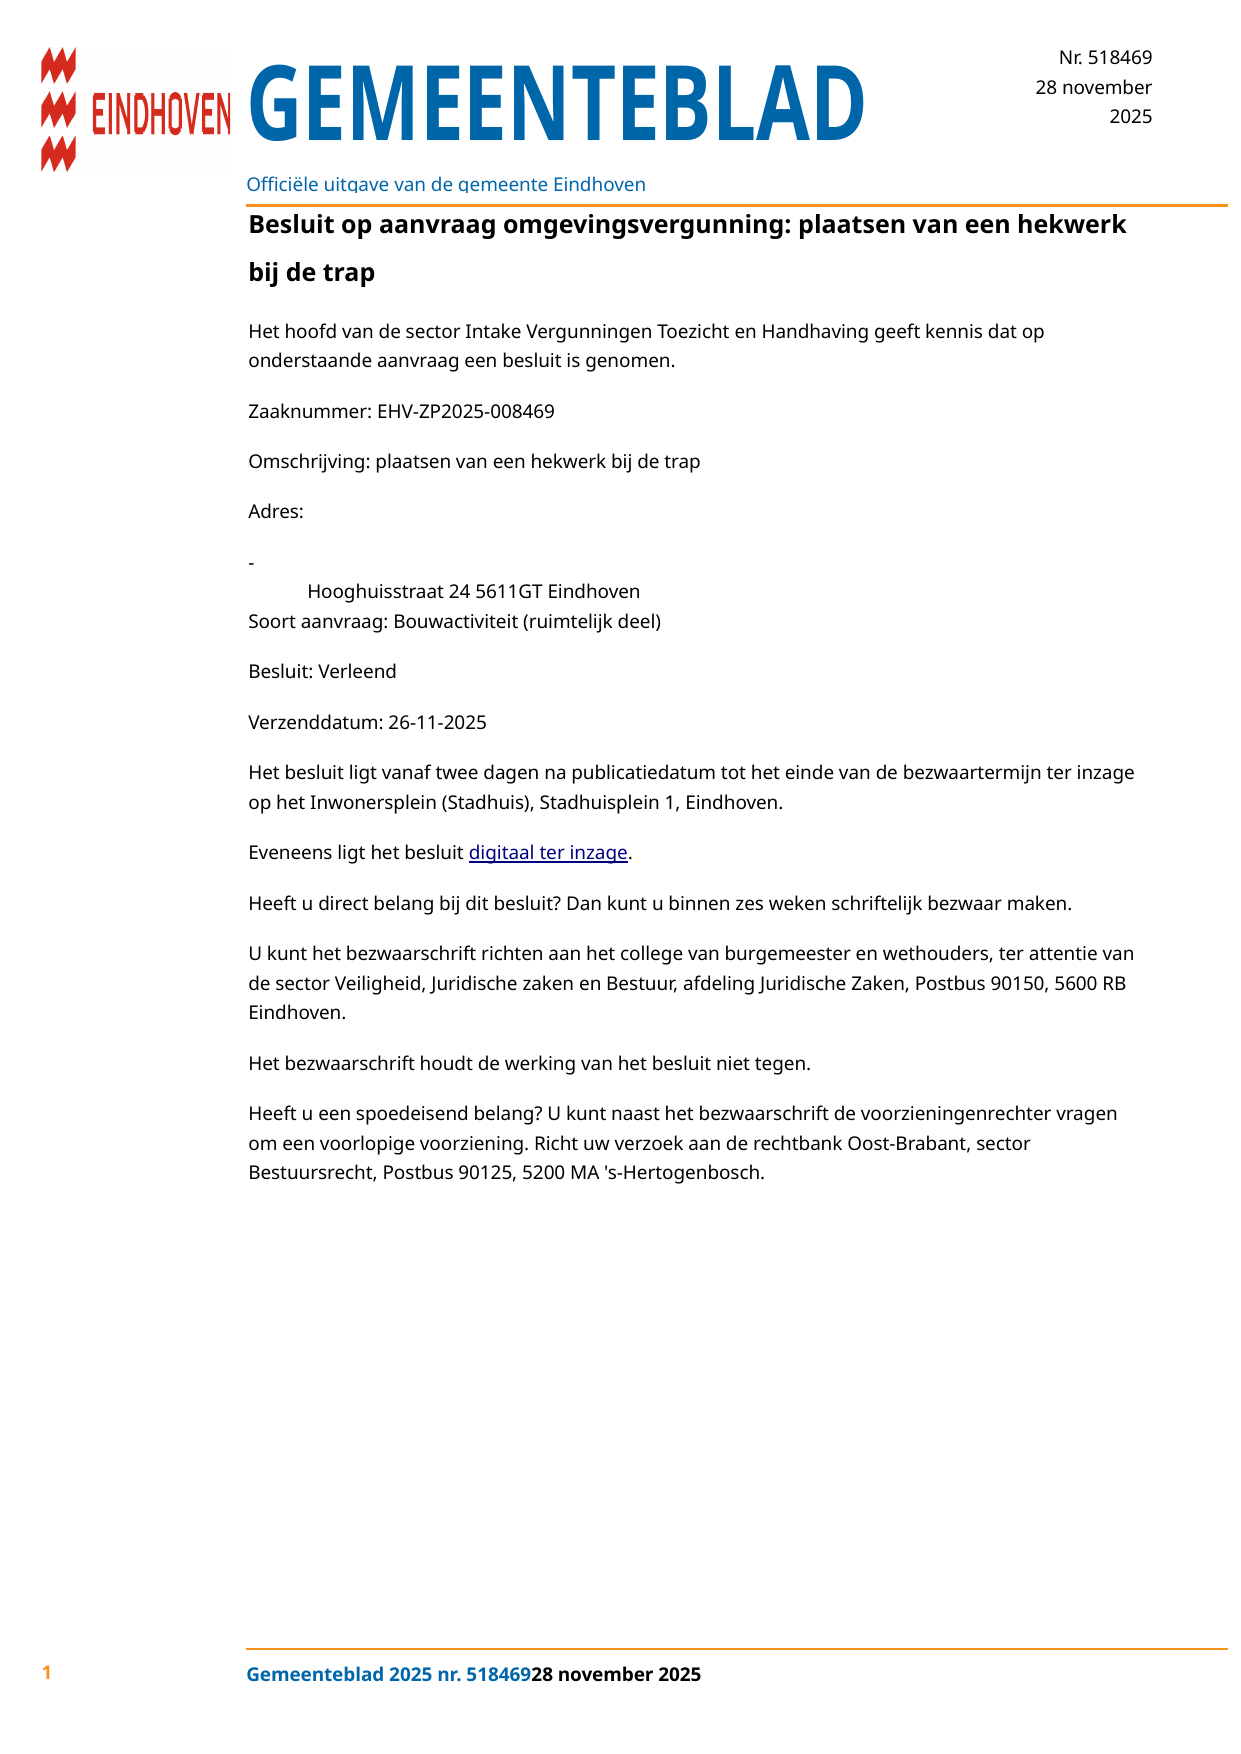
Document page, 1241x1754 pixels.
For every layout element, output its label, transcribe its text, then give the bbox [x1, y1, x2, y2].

text Het besluit ligt vanaf twee dagen na publicatiedatum tot het einde van de bezwaartermijn ter inzage op het Inwonersplein (Stadhuis), Stadhuisplein 1, Eindhoven. [248, 759, 1152, 815]
text Soort aanvraag: Bouwactiviteit (ruimtelijk deel) [248, 608, 1152, 634]
text Verzenddatum: 26-11-2025 [248, 709, 1152, 735]
text Omschrijving: plaatsen van een hekwerk bij de trap [248, 448, 1152, 474]
text Besluit op aanvraag omgevingsvergunning: plaatsen van een hekwerk bij de trap [248, 207, 1152, 288]
picture [41, 47, 231, 172]
text Besluit: Verleend [248, 659, 1152, 684]
text Zaaknummer: EHV-ZP2025-008469 [248, 398, 1152, 424]
text Heeft u direct belang bij dit besluit? Dan kunt u binnen zes weken schriftelijk bezwaar maken. [248, 890, 1152, 916]
text U kunt het bezwaarschrift richten aan het college van burgemeester en wethouders, ter attentie van de sector Veiligheid, Juridische zaken en Bestuur, afdeling Juridische Zaken, Postbus 90150, 5600 RB Eindhoven. [248, 940, 1152, 1025]
text Het hoofd van de sector Intake Vergunningen Toezicht en Handhaving geeft kennis dat op onderstaande aanvraag een besluit is genomen. [248, 318, 1152, 373]
text Adres: [248, 499, 1152, 524]
list Hooghuisstraat 24 5611GT Eindhoven [248, 579, 1152, 604]
text Het bezwaarschrift houdt de werking van het besluit niet tegen. [248, 1050, 1152, 1076]
text Eveneens ligt het besluit digitaal ter inzage. [248, 839, 1152, 865]
text Heeft u een spoedeisend belang? U kunt naast het bezwaarschrift de voorzieningenrechter vragen om een voorlopige voorziening. Richt uw verzoek aan de rechtbank Oost-Brabant, sector Bestuursrecht, Postbus 90125, 5200 MA 's-Hertogenbosch. [248, 1100, 1152, 1185]
